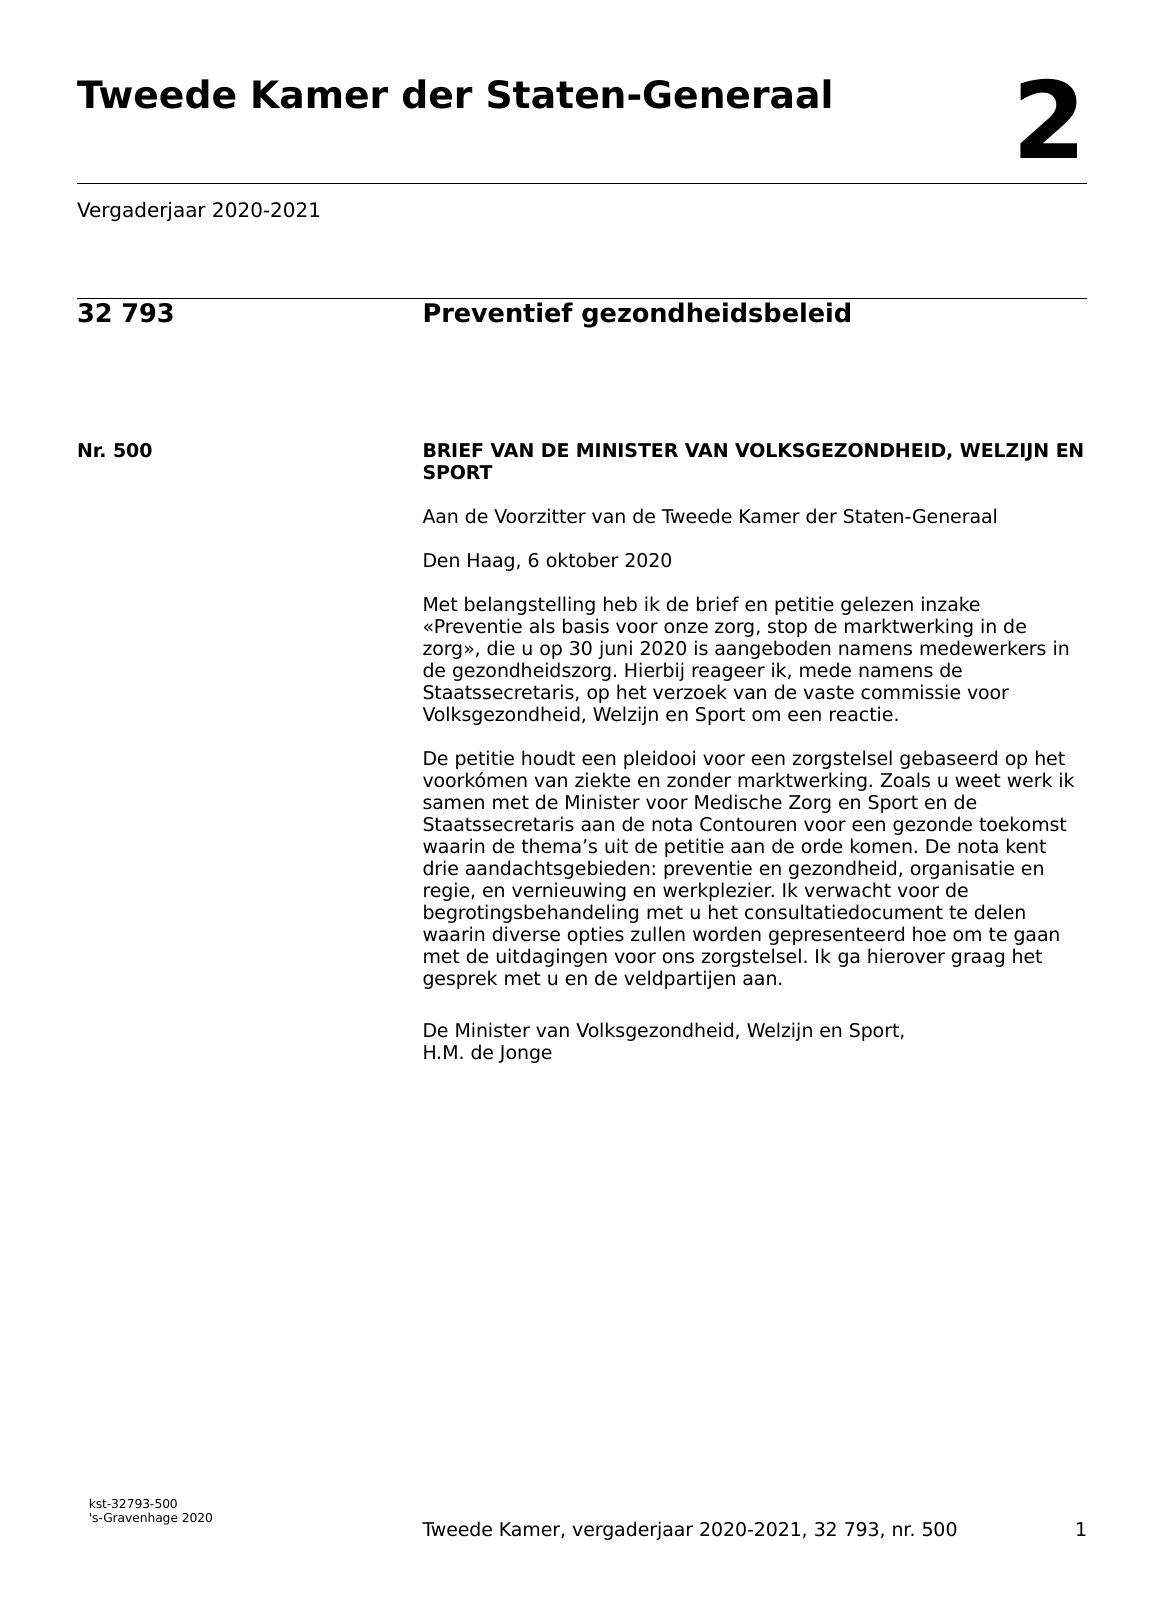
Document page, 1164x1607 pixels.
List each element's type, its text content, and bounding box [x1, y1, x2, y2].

table_cell Vergaderjaar 2020-2021 [77, 184, 1087, 298]
text Met belangstelling heb ik de brief en petitie gelezen inzake «Preventie als basis voor onze zorg, stop de marktwerking in de zorg», die u op 30 juni 2020 is aangeboden namens medewerkers in de gezondheidszorg. Hierbij reageer ik, mede namens de Staatssecretaris, op het verzoek van de vaste commissie voor Volksgezondheid, Welzijn en Sport om een reactie. [422, 594, 1087, 726]
text De petitie houdt een pleidooi voor een zorgstelsel gebaseerd op het voorkómen van ziekte en zonder marktwerking. Zoals u weet werk ik samen met de Minister voor Medische Zorg en Sport en de Staatssecretaris aan de nota Contouren voor een gezonde toekomst waarin de thema’s uit de petitie aan de orde komen. De nota kent drie aandachtsgebieden: preventie en gezondheid, organisatie en regie, en vernieuwing en werkplezier. Ik verwacht voor de begrotingsbehandeling met u het consultatiedocument te delen waarin diverse opties zullen worden gepresenteerd hoe om te gaan met de uitdagingen voor ons zorgstelsel. Ik ga hierover graag het gesprek met u en de veldpartijen aan. [422, 748, 1087, 990]
text De Minister van Volksgezondheid, Welzijn en Sport, H.M. de Jonge [422, 1020, 1087, 1064]
text Den Haag, 6 oktober 2020 [422, 550, 1087, 572]
subtitle Nr. 500 BRIEF VAN DE MINISTER VAN VOLKSGEZONDHEID, WELZIJN EN SPORT [77, 440, 1087, 484]
subtitle 32 793 Preventief gezondheidsbeleid [77, 299, 1087, 329]
text Aan de Voorzitter van de Tweede Kamer der Staten-Generaal [422, 506, 1087, 528]
table_header Tweede Kamer der Staten-Generaal [77, 59, 886, 183]
text kst-32793-500 [88, 1497, 323, 1511]
text 's-Gravenhage 2020 [88, 1511, 323, 1525]
table_header 2 [886, 59, 1087, 183]
